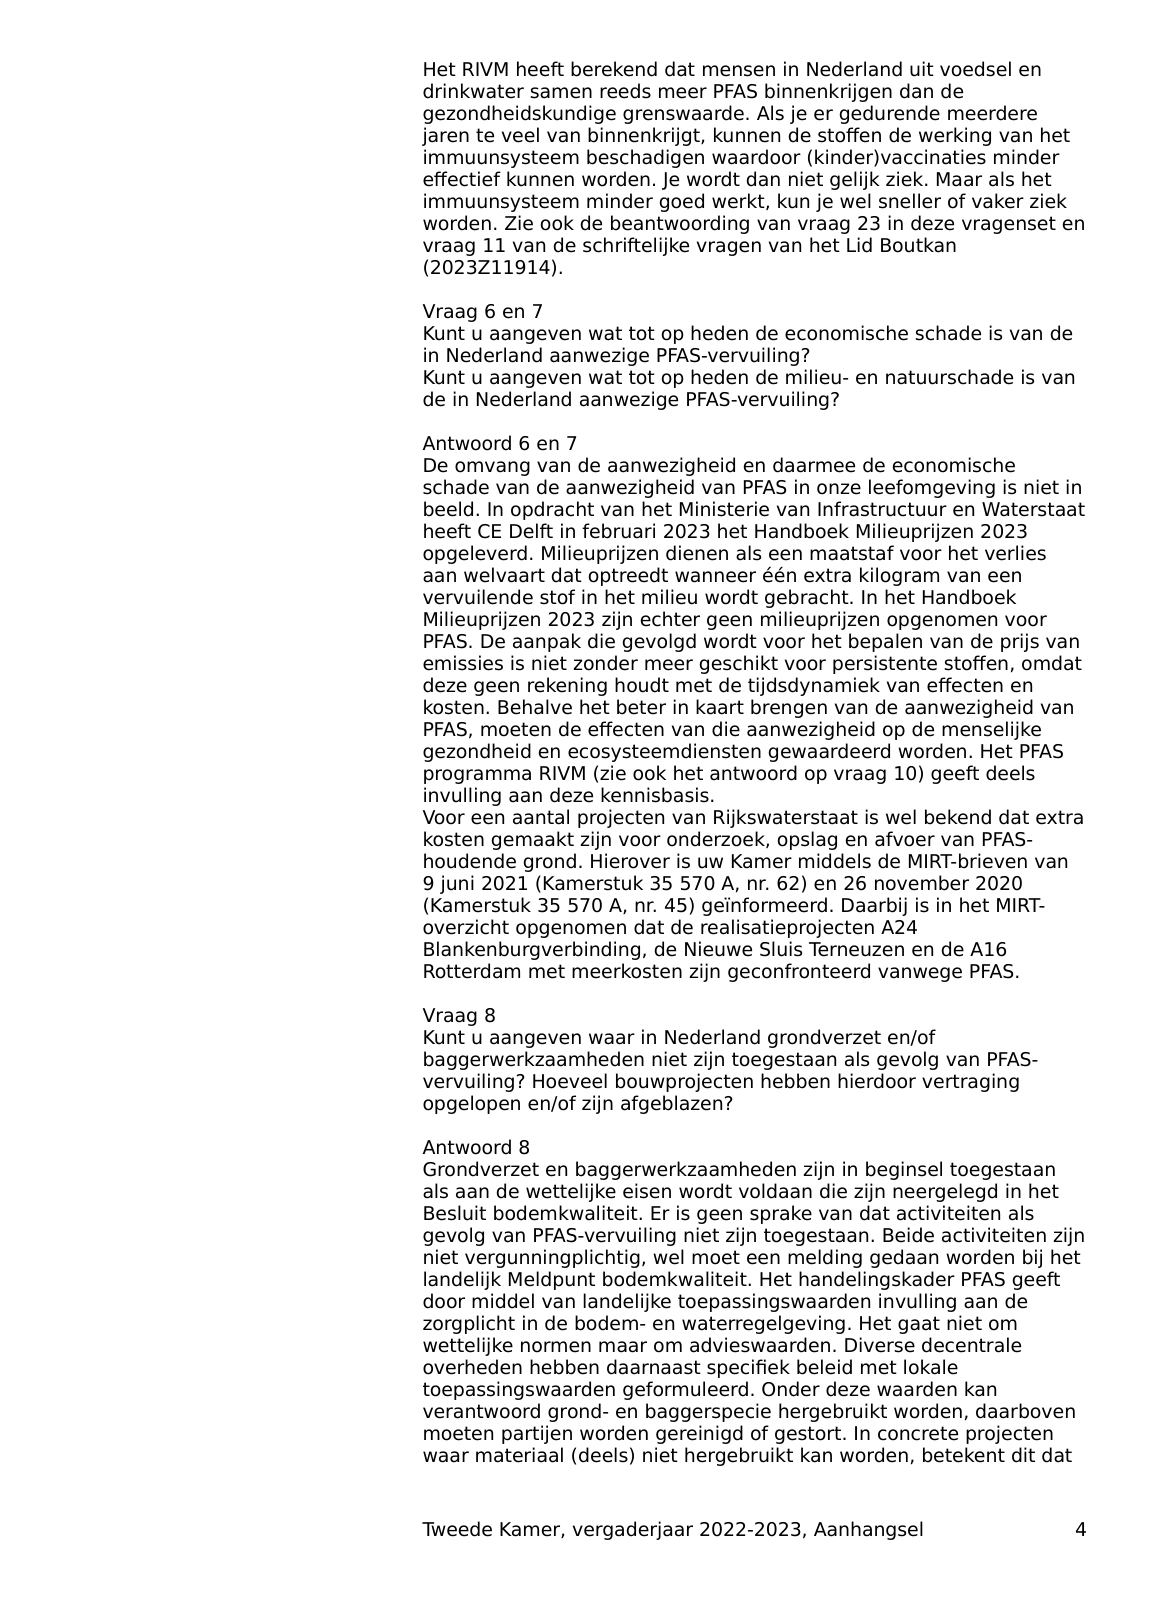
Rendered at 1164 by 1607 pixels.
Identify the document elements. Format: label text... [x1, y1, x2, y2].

text Grondverzet en baggerwerkzaamheden zijn in beginsel toegestaan als aan de wettelijke eisen wordt voldaan die zijn neergelegd in het Besluit bodemkwaliteit. Er is geen sprake van dat activiteiten als gevolg van PFAS-vervuiling niet zijn toegestaan. Beide activiteiten zijn niet vergunningplichtig, wel moet een melding gedaan worden bij het landelijk Meldpunt bodemkwaliteit. Het handelingskader PFAS geeft door middel van landelijke toepassingswaarden invulling aan de zorgplicht in de bodem- en waterregelgeving. Het gaat niet om wettelijke normen maar om advieswaarden. Diverse decentrale overheden hebben daarnaast specifiek beleid met lokale toepassingswaarden geformuleerd. Onder deze waarden kan verantwoord grond- en baggerspecie hergebruikt worden, daarboven moeten partijen worden gereinigd of gestort. In concrete projecten waar materiaal (deels) niet hergebruikt kan worden, betekent dit dat [422, 1159, 1087, 1467]
text Vraag 6 en 7 [422, 301, 1087, 323]
text Voor een aantal projecten van Rijkswaterstaat is wel bekend dat extra kosten gemaakt zijn voor onderzoek, opslag en afvoer van PFAS-houdende grond. Hierover is uw Kamer middels de MIRT-brieven van 9 juni 2021 (Kamerstuk 35 570 A, nr. 62) en 26 november 2020 (Kamerstuk 35 570 A, nr. 45) geïnformeerd. Daarbij is in het MIRT-overzicht opgenomen dat de realisatieprojecten A24 Blankenburgverbinding, de Nieuwe Sluis Terneuzen en de A16 Rotterdam met meerkosten zijn geconfronteerd vanwege PFAS. [422, 807, 1087, 983]
text Kunt u aangeven waar in Nederland grondverzet en/of baggerwerkzaamheden niet zijn toegestaan als gevolg van PFAS-vervuiling? Hoeveel bouwprojecten hebben hierdoor vertraging opgelopen en/of zijn afgeblazen? [422, 1027, 1087, 1115]
text Antwoord 8 [422, 1137, 1087, 1159]
text Kunt u aangeven wat tot op heden de milieu- en natuurschade is van de in Nederland aanwezige PFAS-vervuiling? [422, 367, 1087, 411]
text Het RIVM heeft berekend dat mensen in Nederland uit voedsel en drinkwater samen reeds meer PFAS binnenkrijgen dan de gezondheidskundige grenswaarde. Als je er gedurende meerdere jaren te veel van binnenkrijgt, kunnen de stoffen de werking van het immuunsysteem beschadigen waardoor (kinder)vaccinaties minder effectief kunnen worden. Je wordt dan niet gelijk ziek. Maar als het immuunsysteem minder goed werkt, kun je wel sneller of vaker ziek worden. Zie ook de beantwoording van vraag 23 in deze vragenset en vraag 11 van de schriftelijke vragen van het Lid Boutkan (2023Z11914). [422, 59, 1087, 279]
text De omvang van de aanwezigheid en daarmee de economische schade van de aanwezigheid van PFAS in onze leefomgeving is niet in beeld. In opdracht van het Ministerie van Infrastructuur en Waterstaat heeft CE Delft in februari 2023 het Handboek Milieuprijzen 2023 opgeleverd. Milieuprijzen dienen als een maatstaf voor het verlies aan welvaart dat optreedt wanneer één extra kilogram van een vervuilende stof in het milieu wordt gebracht. In het Handboek Milieuprijzen 2023 zijn echter geen milieuprijzen opgenomen voor PFAS. De aanpak die gevolgd wordt voor het bepalen van de prijs van emissies is niet zonder meer geschikt voor persistente stoffen, omdat deze geen rekening houdt met de tijdsdynamiek van effecten en kosten. Behalve het beter in kaart brengen van de aanwezigheid van PFAS, moeten de effecten van die aanwezigheid op de menselijke gezondheid en ecosysteemdiensten gewaardeerd worden. Het PFAS programma RIVM (zie ook het antwoord op vraag 10) geeft deels invulling aan deze kennisbasis. [422, 455, 1087, 807]
text Antwoord 6 en 7 [422, 433, 1087, 455]
text Vraag 8 [422, 1005, 1087, 1027]
text Kunt u aangeven wat tot op heden de economische schade is van de in Nederland aanwezige PFAS-vervuiling? [422, 323, 1087, 367]
